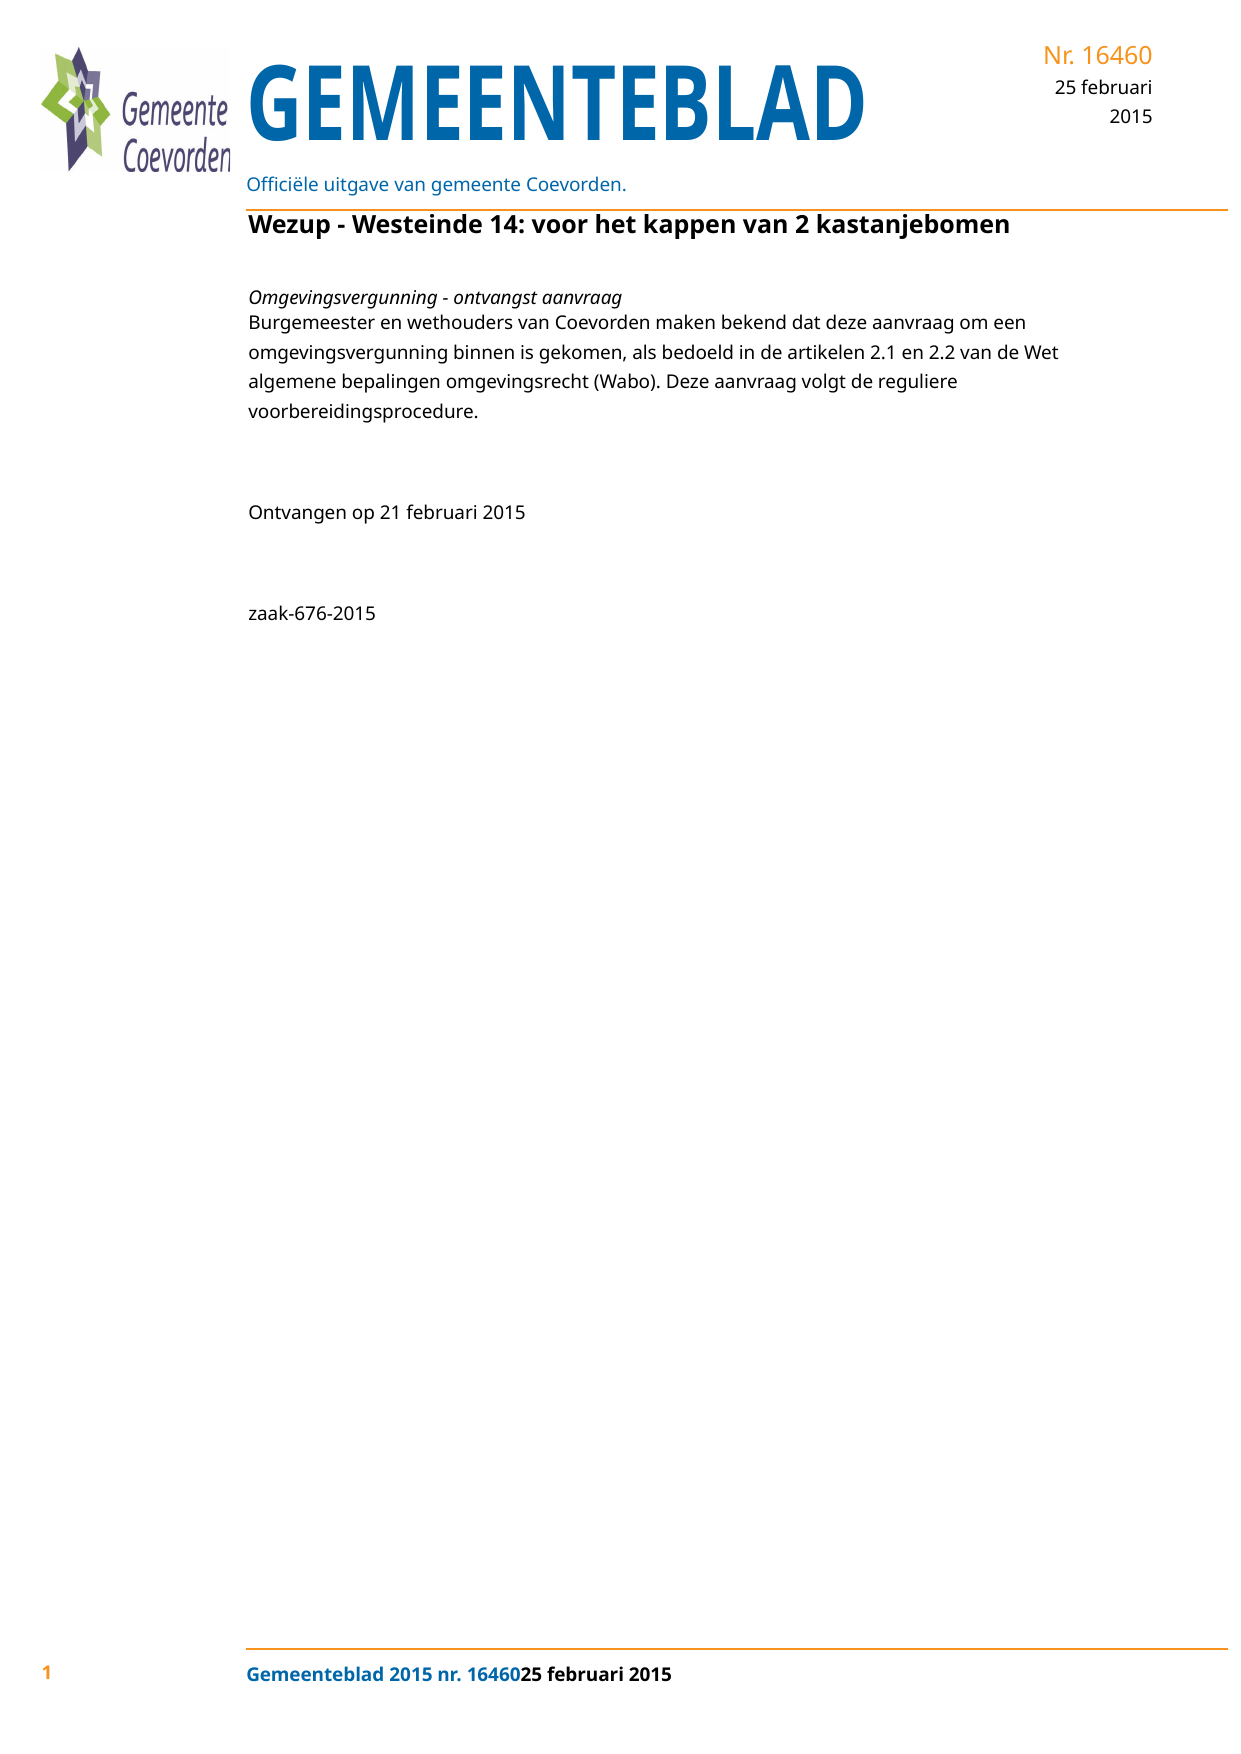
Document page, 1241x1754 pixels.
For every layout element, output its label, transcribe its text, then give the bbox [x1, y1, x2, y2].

text Burgemeester en wethouders van Coevorden maken bekend dat deze aanvraag om een omgevingsvergunning binnen is gekomen, als bedoeld in de artikelen 2.1 en 2.2 van de Wet algemene bepalingen omgevingsrecht (Wabo). Deze aanvraag volgt de reguliere voorbereidingsprocedure. [248, 309, 1152, 424]
text Wezup - Westeinde 14: voor het kappen van 2 kastanjebomen [248, 211, 1152, 241]
text Omgevingsvergunning - ontvangst aanvraag [248, 284, 1152, 309]
text zaak-676-2015 [248, 600, 1152, 626]
picture [41, 47, 231, 172]
text Ontvangen op 21 februari 2015 [248, 499, 1152, 525]
